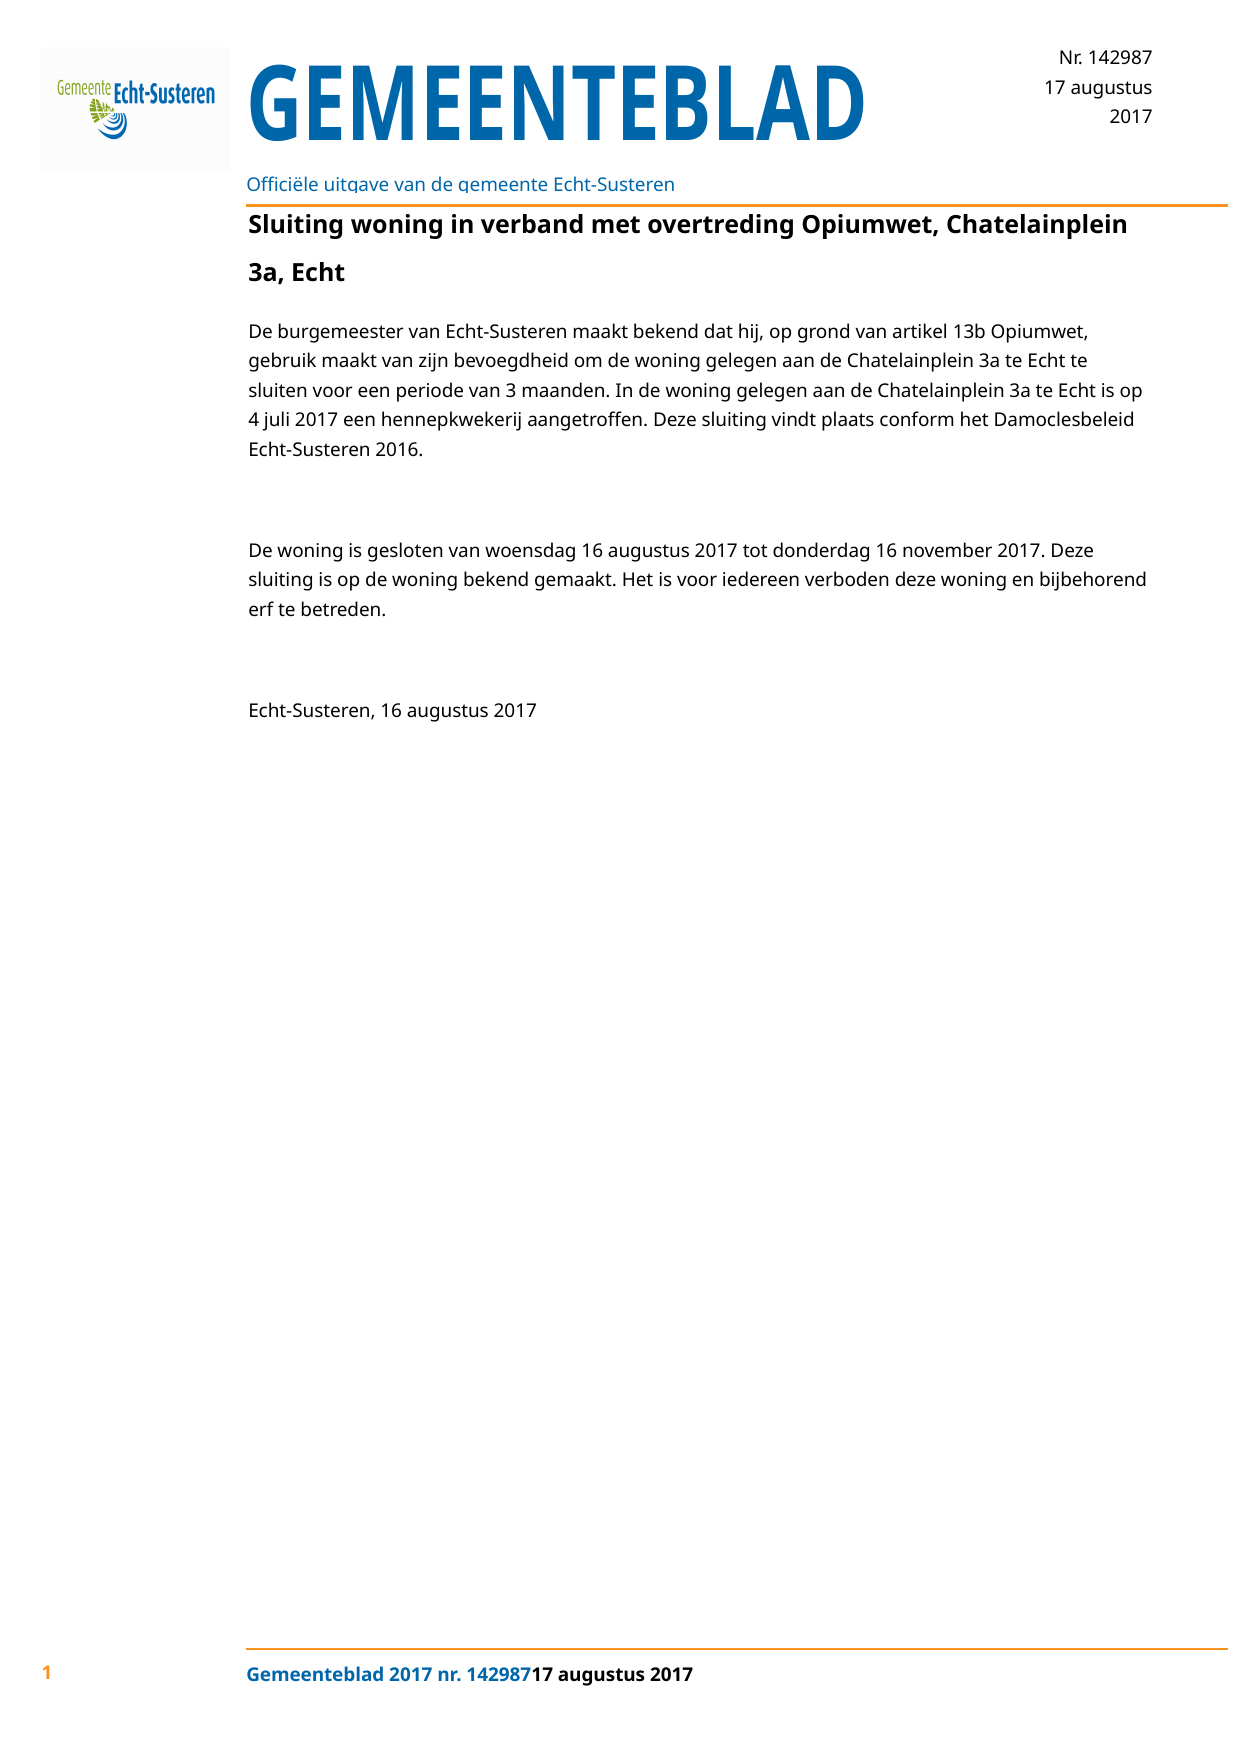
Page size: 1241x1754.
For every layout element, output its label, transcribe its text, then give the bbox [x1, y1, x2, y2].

text De burgemeester van Echt-Susteren maakt bekend dat hij, op grond van artikel 13b Opiumwet, gebruik maakt van zijn bevoegdheid om de woning gelegen aan de Chatelainplein 3a te Echt te sluiten voor een periode van 3 maanden. In de woning gelegen aan de Chatelainplein 3a te Echt is op 4 juli 2017 een hennepkwekerij aangetroffen. Deze sluiting vindt plaats conform het Damoclesbeleid Echt-Susteren 2016. [248, 318, 1152, 462]
text Echt-Susteren, 16 augustus 2017 [248, 697, 1152, 723]
picture [41, 47, 231, 172]
text De woning is gesloten van woensdag 16 augustus 2017 tot donderdag 16 november 2017. Deze sluiting is op de woning bekend gemaakt. Het is voor iedereen verboden deze woning en bijbehorend erf te betreden. [248, 537, 1152, 622]
text Sluiting woning in verband met overtreding Opiumwet, Chatelainplein 3a, Echt [248, 207, 1152, 288]
